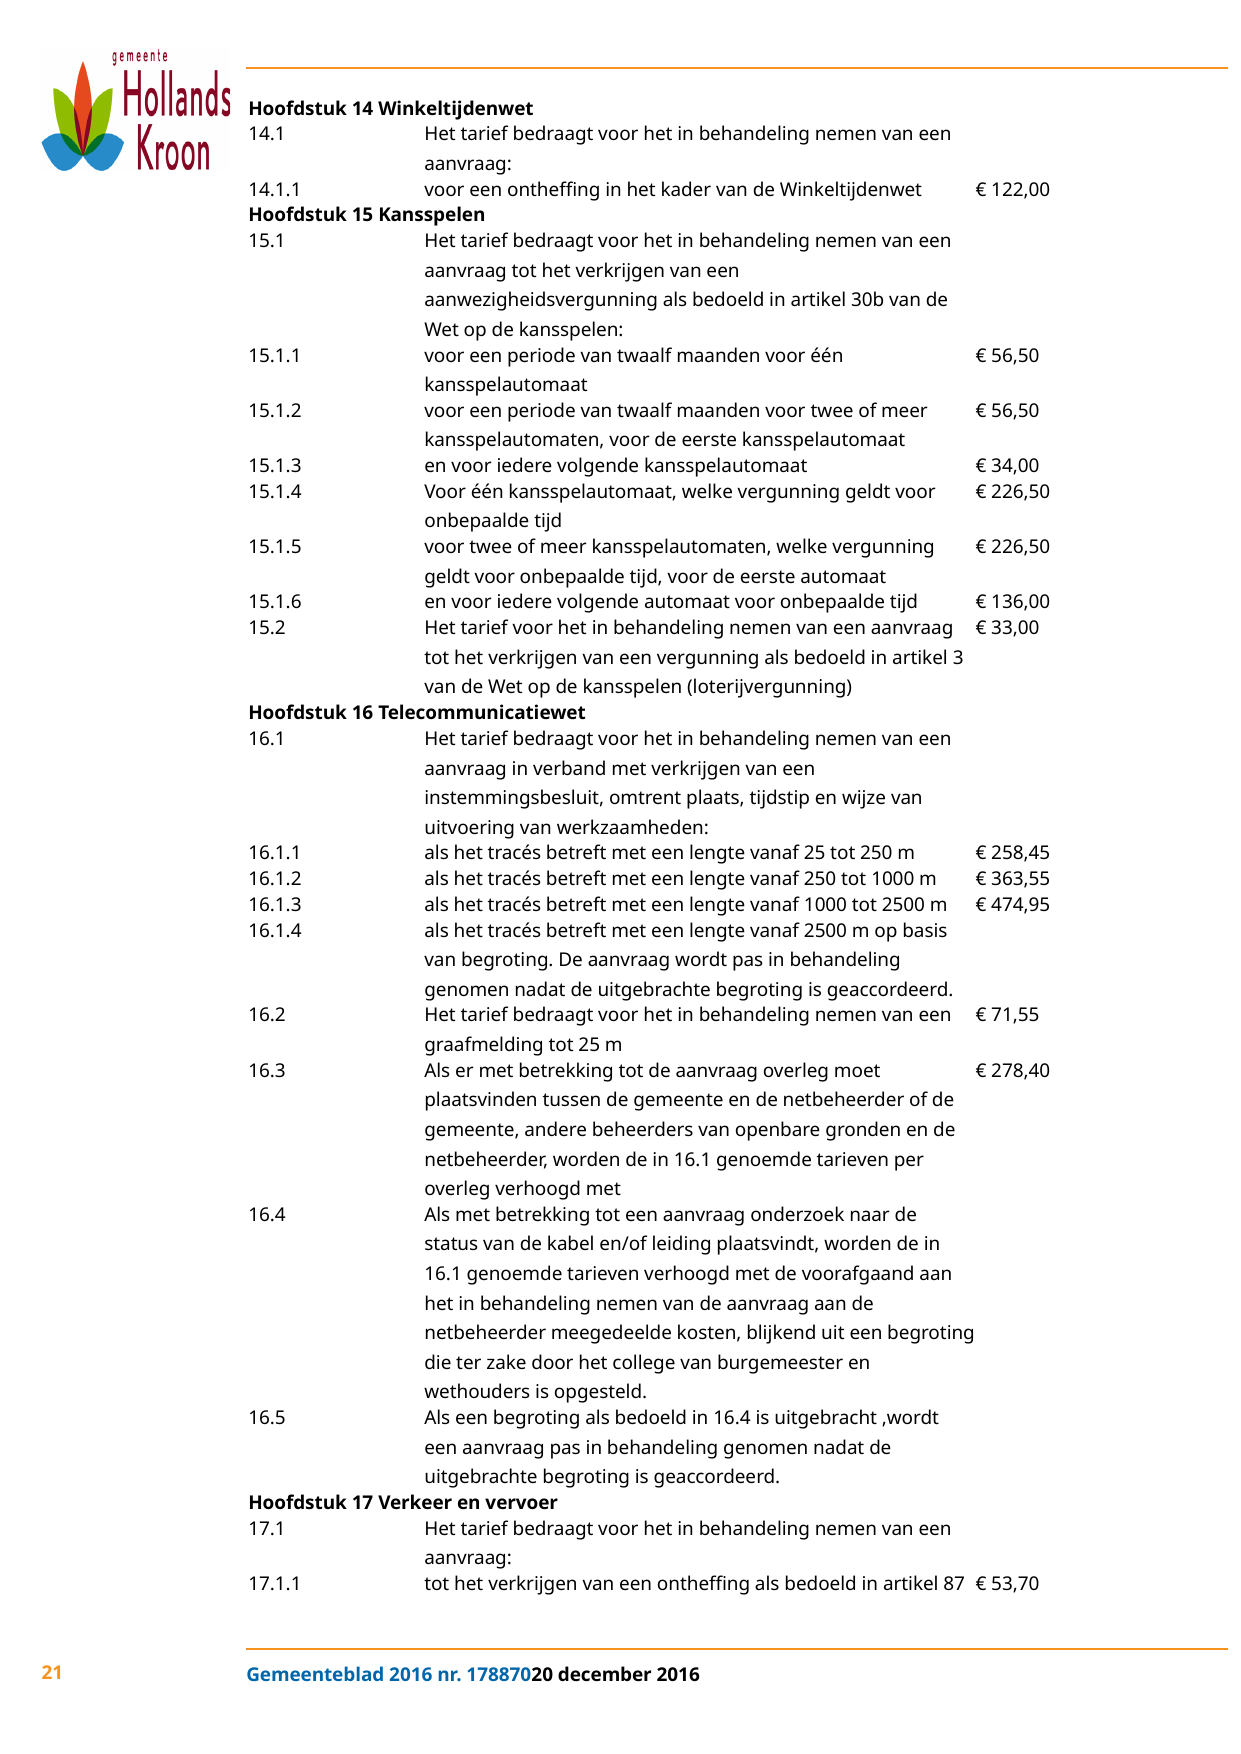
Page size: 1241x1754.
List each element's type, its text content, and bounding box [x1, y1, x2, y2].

table_cell [975, 1515, 1152, 1570]
table_cell 16.5 [248, 1404, 424, 1489]
table_cell € 71,55 [975, 1002, 1152, 1057]
table_cell Het tarief bedraagt voor het in behandeling nemen van een aanvraag tot het verkrijgen van een aanwezigheidsvergunning als bedoeld in artikel 30b van de Wet op de kansspelen: [424, 227, 975, 342]
table_cell 15.1.6 [248, 589, 424, 614]
table_cell [975, 227, 1152, 342]
table_cell 16.1 [248, 725, 424, 839]
table_cell [975, 121, 1152, 176]
table_cell € 278,40 [975, 1057, 1152, 1201]
table_cell Het tarief bedraagt voor het in behandeling nemen van een aanvraag: [424, 1515, 975, 1570]
table_cell 16.1.1 [248, 840, 424, 865]
table_cell 16.1.3 [248, 891, 424, 917]
table_cell [975, 1404, 1152, 1489]
table_cell € 122,00 [975, 176, 1152, 202]
table_cell 16.2 [248, 1002, 424, 1057]
table_cell als het tracés betreft met een lengte vanaf 2500 m op basis van begroting. De aanvraag wordt pas in behandeling genomen nadat de uitgebrachte begroting is geaccordeerd. [424, 917, 975, 1002]
table_cell € 33,00 [975, 615, 1152, 699]
table_cell voor een periode van twaalf maanden voor één kansspelautomaat [424, 342, 975, 397]
table_cell 16.3 [248, 1057, 424, 1201]
table_cell 15.1.5 [248, 534, 424, 589]
table_cell Het tarief voor het in behandeling nemen van een aanvraag tot het verkrijgen van een vergunning als bedoeld in artikel 3 van de Wet op de kansspelen (loterijvergunning) [424, 615, 975, 699]
table_cell Het tarief bedraagt voor het in behandeling nemen van een graafmelding tot 25 m [424, 1002, 975, 1057]
table_cell voor een periode van twaalf maanden voor twee of meer kansspelautomaten, voor de eerste kansspelautomaat [424, 397, 975, 452]
table_cell Hoofdstuk 14 Winkeltijdenwet [248, 95, 1152, 121]
table_cell Voor één kansspelautomaat, welke vergunning geldt voor onbepaalde tijd [424, 478, 975, 533]
table_cell € 226,50 [975, 478, 1152, 533]
table_cell € 136,00 [975, 589, 1152, 614]
table_cell € 53,70 [975, 1570, 1152, 1596]
table_cell [975, 1201, 1152, 1404]
table_cell Het tarief bedraagt voor het in behandeling nemen van een aanvraag in verband met verkrijgen van een instemmingsbesluit, omtrent plaats, tijdstip en wijze van uitvoering van werkzaamheden: [424, 725, 975, 839]
table_cell 16.1.4 [248, 917, 424, 1002]
table_cell en voor iedere volgende automaat voor onbepaalde tijd [424, 589, 975, 614]
table_cell 17.1 [248, 1515, 424, 1570]
table_cell 15.1.4 [248, 478, 424, 533]
table_cell Hoofdstuk 17 Verkeer en vervoer [248, 1489, 1152, 1515]
table_cell € 474,95 [975, 891, 1152, 917]
table_cell 15.1.1 [248, 342, 424, 397]
table_cell tot het verkrijgen van een ontheffing als bedoeld in artikel 87 [424, 1570, 975, 1596]
table_cell Als er met betrekking tot de aanvraag overleg moet plaatsvinden tussen de gemeente en de netbeheerder of de gemeente, andere beheerders van openbare gronden en de netbeheerder, worden de in 16.1 genoemde tarieven per overleg verhoogd met [424, 1057, 975, 1201]
table_cell Hoofdstuk 15 Kansspelen [248, 202, 1152, 227]
table_cell [975, 725, 1152, 839]
table_cell 14.1.1 [248, 176, 424, 202]
table_cell Het tarief bedraagt voor het in behandeling nemen van een aanvraag: [424, 121, 975, 176]
table_cell € 34,00 [975, 453, 1152, 478]
table_cell Hoofdstuk 16 Telecommunicatiewet [248, 699, 1152, 725]
table_cell als het tracés betreft met een lengte vanaf 1000 tot 2500 m [424, 891, 975, 917]
table_cell 16.4 [248, 1201, 424, 1404]
table_cell € 56,50 [975, 397, 1152, 452]
table_cell Als met betrekking tot een aanvraag onderzoek naar de status van de kabel en/of leiding plaatsvindt, worden de in 16.1 genoemde tarieven verhoogd met de voorafgaand aan het in behandeling nemen van de aanvraag aan de netbeheerder meegedeelde kosten, blijkend uit een begroting die ter zake door het college van burgemeester en wethouders is opgesteld. [424, 1201, 975, 1404]
table_cell [975, 917, 1152, 1002]
table_cell € 258,45 [975, 840, 1152, 865]
table_cell 17.1.1 [248, 1570, 424, 1596]
table_cell als het tracés betreft met een lengte vanaf 25 tot 250 m [424, 840, 975, 865]
table_cell € 226,50 [975, 534, 1152, 589]
table_cell en voor iedere volgende kansspelautomaat [424, 453, 975, 478]
table_cell 15.2 [248, 615, 424, 699]
table_cell als het tracés betreft met een lengte vanaf 250 tot 1000 m [424, 865, 975, 891]
table_cell 14.1 [248, 121, 424, 176]
table_cell 15.1 [248, 227, 424, 342]
picture [41, 47, 231, 172]
table_cell € 56,50 [975, 342, 1152, 397]
table_cell 16.1.2 [248, 865, 424, 891]
table_cell € 363,55 [975, 865, 1152, 891]
table_cell voor twee of meer kansspelautomaten, welke vergunning geldt voor onbepaalde tijd, voor de eerste automaat [424, 534, 975, 589]
table_cell 15.1.2 [248, 397, 424, 452]
table_cell Als een begroting als bedoeld in 16.4 is uitgebracht ,wordt een aanvraag pas in behandeling genomen nadat de uitgebrachte begroting is geaccordeerd. [424, 1404, 975, 1489]
table_cell 15.1.3 [248, 453, 424, 478]
table_cell voor een ontheffing in het kader van de Winkeltijdenwet [424, 176, 975, 202]
